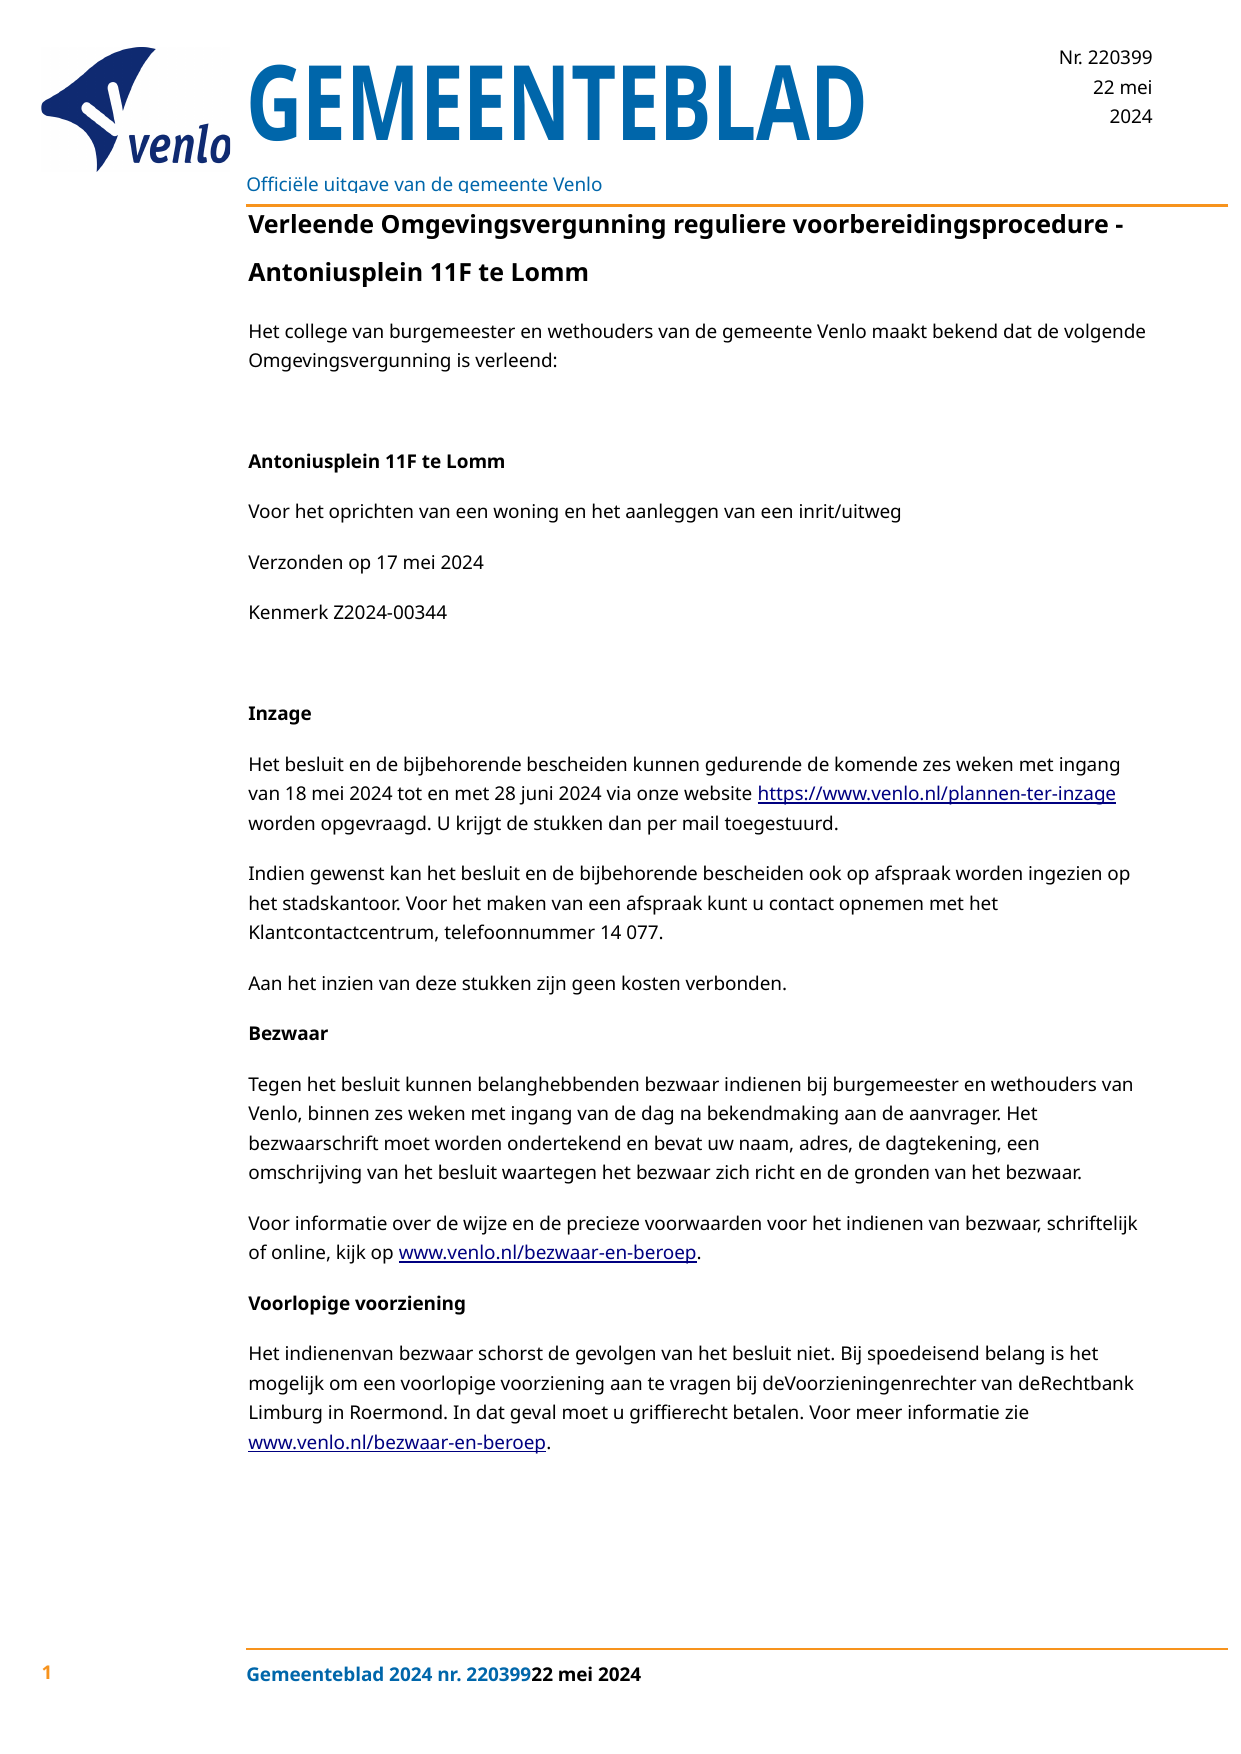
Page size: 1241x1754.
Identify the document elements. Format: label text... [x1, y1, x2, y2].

text Het besluit en de bijbehorende bescheiden kunnen gedurende de komende zes weken met ingang van 18 mei 2024 tot en met 28 juni 2024 via onze website https://www.venlo.nl/plannen-ter-inzage worden opgevraagd. U krijgt de stukken dan per mail toegestuurd. [248, 751, 1152, 836]
text Inzage [248, 700, 1152, 726]
text Verleende Omgevingsvergunning reguliere voorbereidingsprocedure - Antoniusplein 11F te Lomm [248, 207, 1152, 288]
text Verzonden op 17 mei 2024 [248, 549, 1152, 575]
text Antoniusplein 11F te Lomm [248, 448, 1152, 474]
text Het indienenvan bezwaar schorst de gevolgen van het besluit niet. Bij spoedeisend belang is het mogelijk om een voorlopige voorziening aan te vragen bij deVoorzieningenrechter van deRechtbank Limburg in Roermond. In dat geval moet u griffierecht betalen. Voor meer informatie zie www.venlo.nl/bezwaar-en-beroep. [248, 1340, 1152, 1455]
picture [41, 47, 231, 172]
text Indien gewenst kan het besluit en de bijbehorende bescheiden ook op afspraak worden ingezien op het stadskantoor. Voor het maken van een afspraak kunt u contact opnemen met het Klantcontactcentrum, telefoonnummer 14 077. [248, 860, 1152, 945]
text Voor informatie over de wijze en de precieze voorwaarden voor het indienen van bezwaar, schriftelijk of online, kijk op www.venlo.nl/bezwaar-en-beroep. [248, 1210, 1152, 1265]
text Het college van burgemeester en wethouders van de gemeente Venlo maakt bekend dat de volgende Omgevingsvergunning is verleend: [248, 318, 1152, 373]
text Bezwaar [248, 1020, 1152, 1046]
text Tegen het besluit kunnen belanghebbenden bezwaar indienen bij burgemeester en wethouders van Venlo, binnen zes weken met ingang van de dag na bekendmaking aan de aanvrager. Het bezwaarschrift moet worden ondertekend en bevat uw naam, adres, de dagtekening, een omschrijving van het besluit waartegen het bezwaar zich richt en de gronden van het bezwaar. [248, 1071, 1152, 1185]
text Voor het oprichten van een woning en het aanleggen van een inrit/uitweg [248, 499, 1152, 524]
text Aan het inzien van deze stukken zijn geen kosten verbonden. [248, 970, 1152, 996]
text Kenmerk Z2024-00344 [248, 599, 1152, 625]
text Voorlopige voorziening [248, 1290, 1152, 1316]
